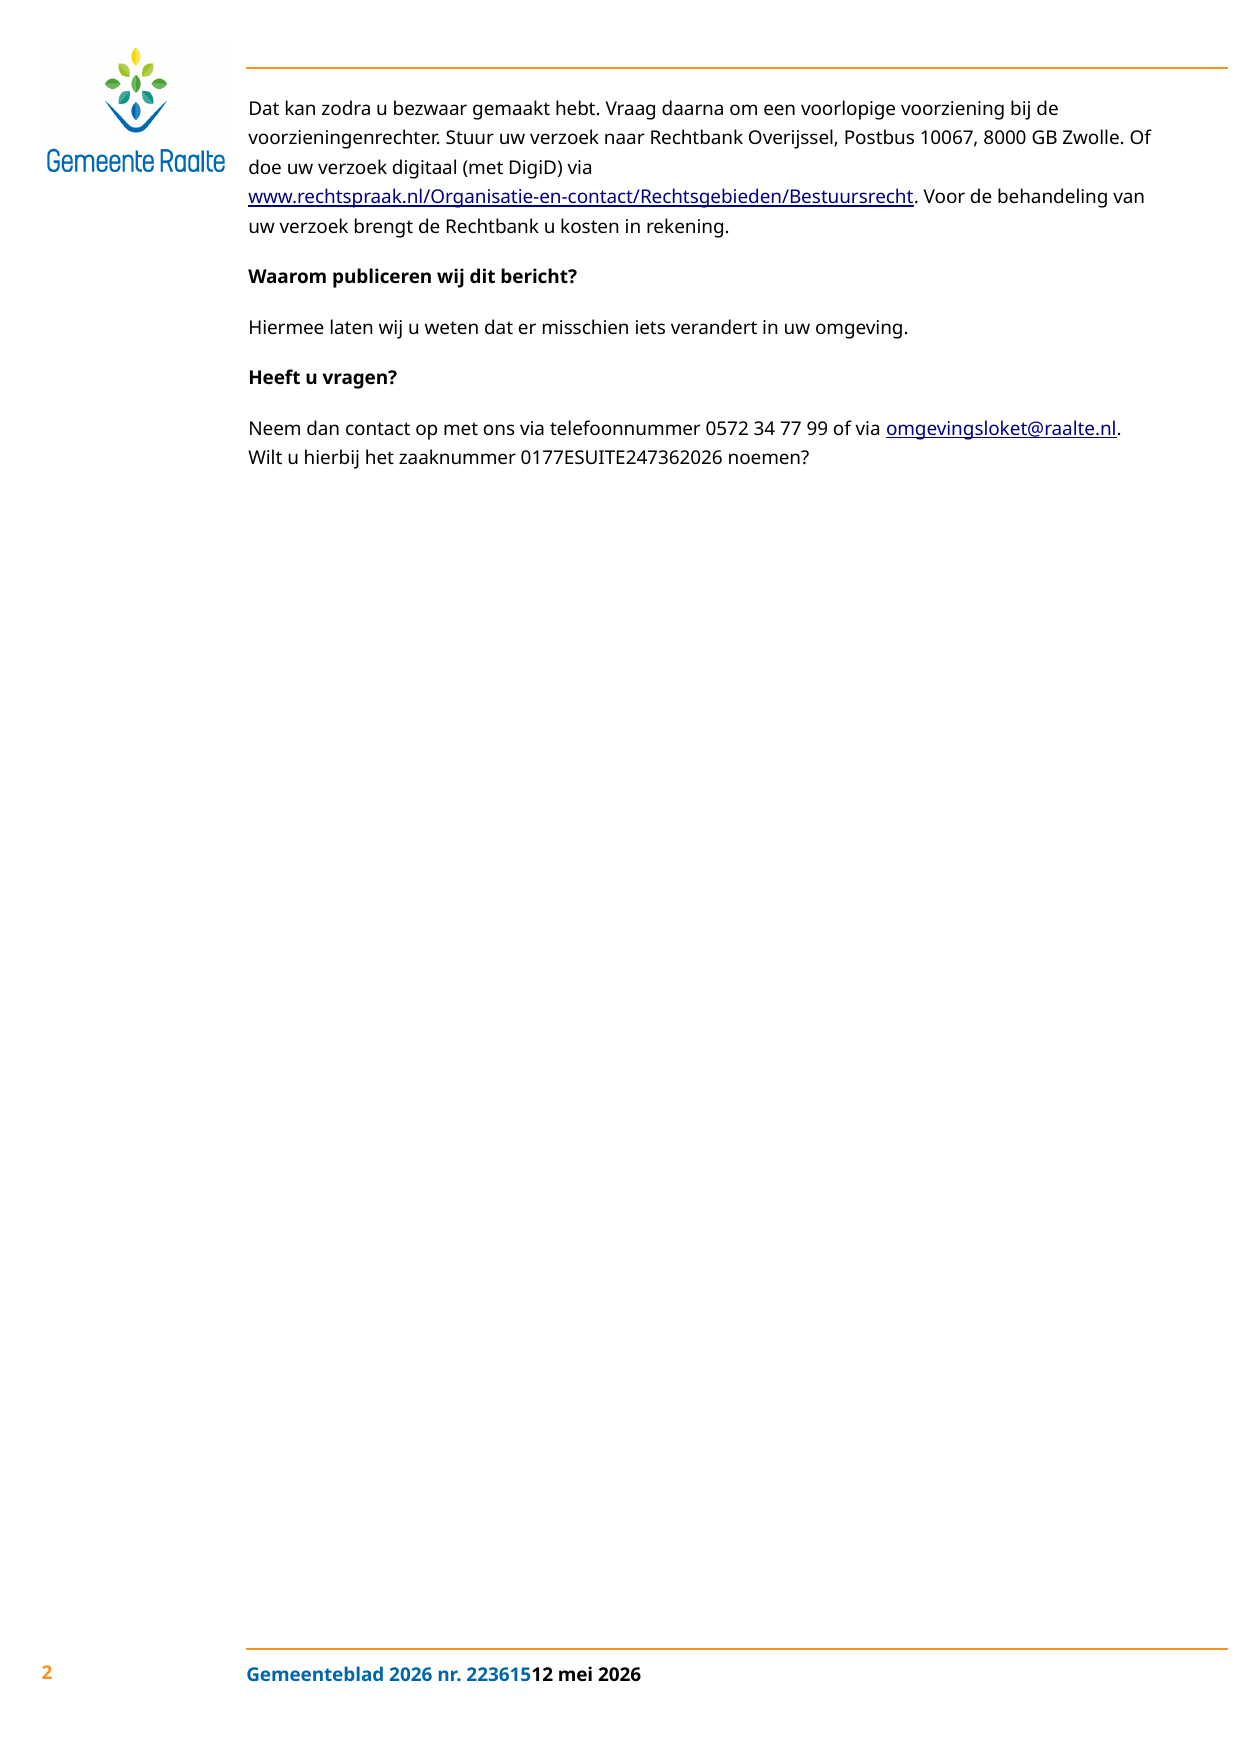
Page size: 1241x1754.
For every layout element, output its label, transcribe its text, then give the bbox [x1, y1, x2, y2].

picture [41, 47, 231, 172]
text Neem dan contact op met ons via telefoonnummer 0572 34 77 99 of via omgevingsloket@raalte.nl. Wilt u hierbij het zaaknummer 0177ESUITE247362026 noemen? [248, 415, 1152, 470]
text Heeft u vragen? [248, 364, 1152, 390]
text Hiermee laten wij u weten dat er misschien iets verandert in uw omgeving. [248, 314, 1152, 340]
text Dat kan zodra u bezwaar gemaakt hebt. Vraag daarna om een voorlopige voorziening bij de voorzieningenrechter. Stuur uw verzoek naar Rechtbank Overijssel, Postbus 10067, 8000 GB Zwolle. Of doe uw verzoek digitaal (met DigiD) via www.rechtspraak.nl/Organisatie-en-contact/Rechtsgebieden/Bestuursrecht. Voor de behandeling van uw verzoek brengt de Rechtbank u kosten in rekening. [248, 95, 1152, 239]
text Waarom publiceren wij dit bericht? [248, 263, 1152, 289]
